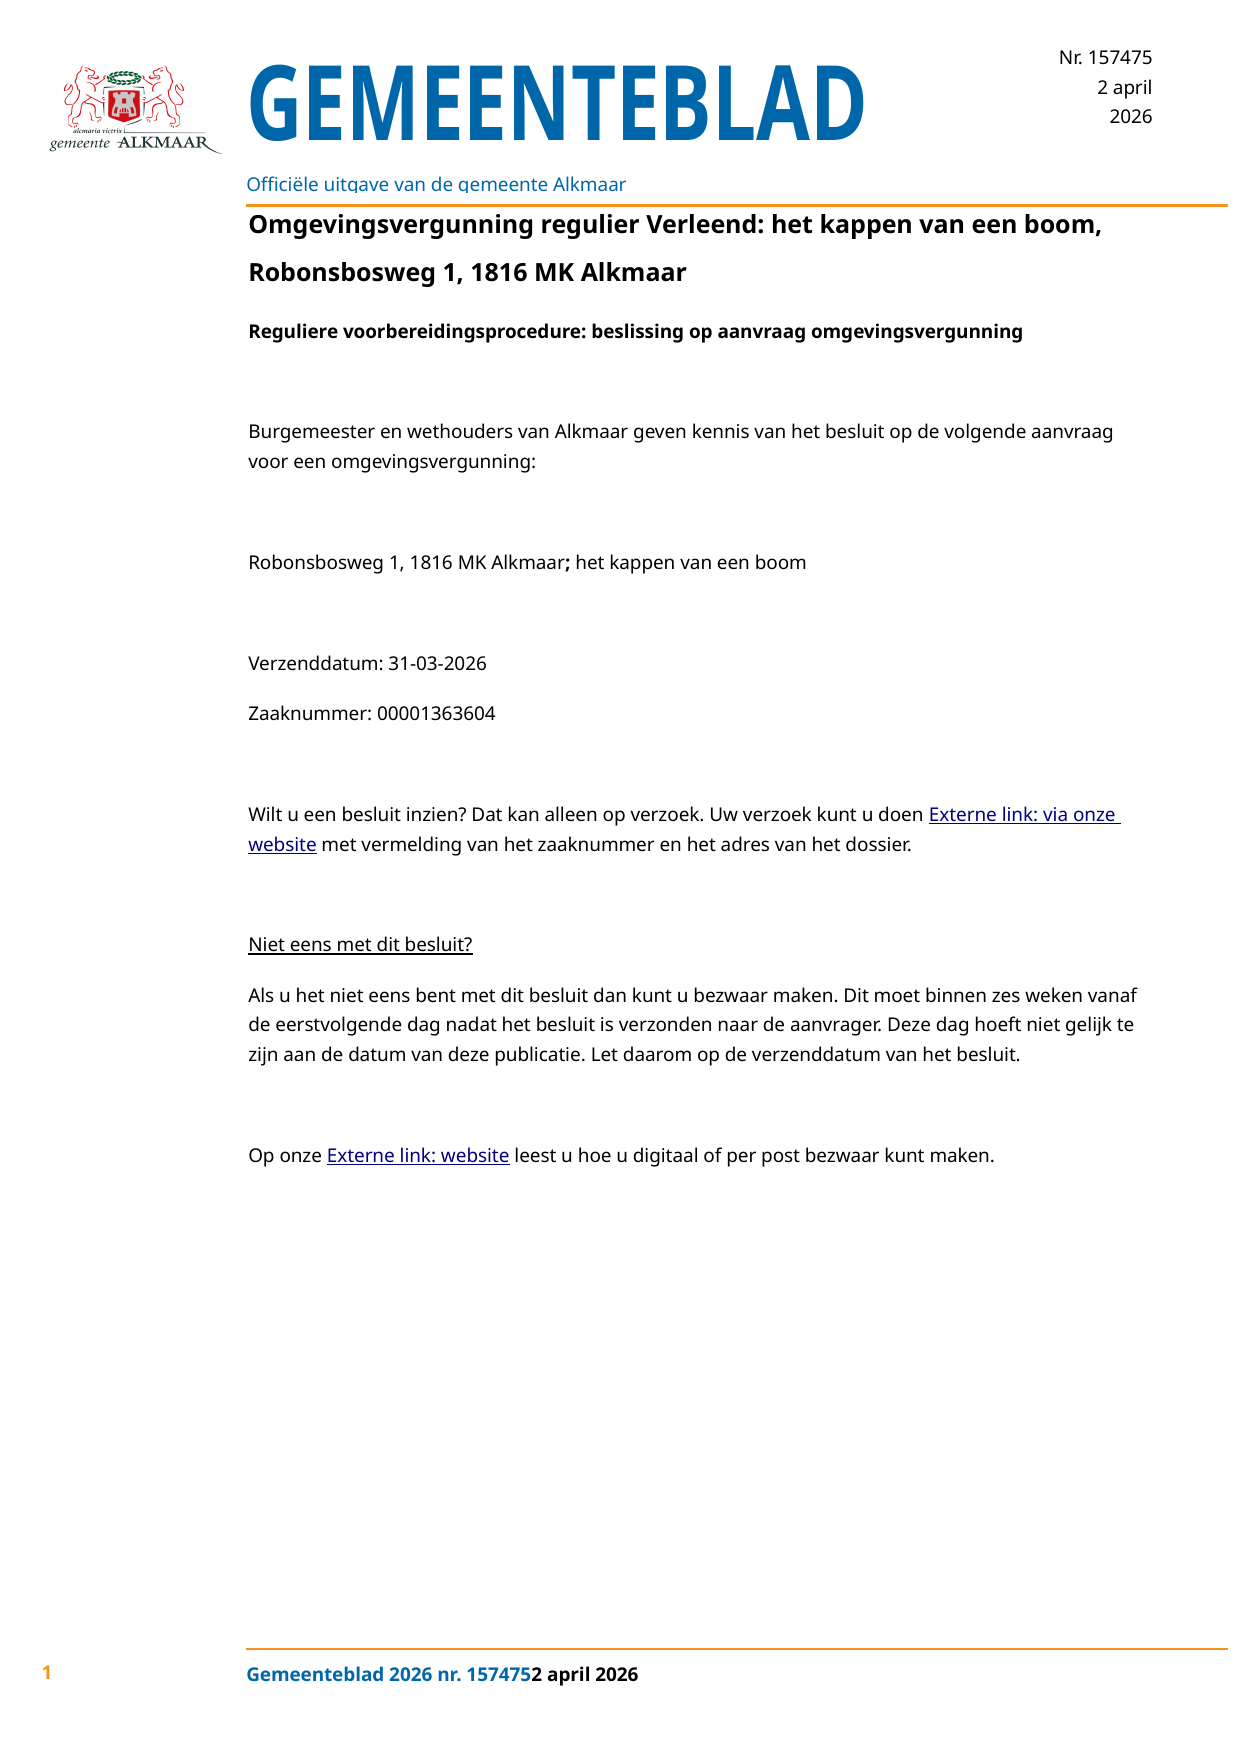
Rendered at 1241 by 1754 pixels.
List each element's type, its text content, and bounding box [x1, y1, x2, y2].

text Op onze Externe link: website leest u hoe u digitaal of per post bezwaar kunt maken. [248, 1142, 1152, 1168]
text Burgemeester en wethouders van Alkmaar geven kennis van het besluit op de volgende aanvraag voor een omgevingsvergunning: [248, 419, 1152, 474]
text Als u het niet eens bent met dit besluit dan kunt u bezwaar maken. Dit moet binnen zes weken vanaf de eerstvolgende dag nadat het besluit is verzonden naar de aanvrager. Deze dag hoeft niet gelijk te zijn aan de datum van deze publicatie. Let daarom op de verzenddatum van het besluit. [248, 982, 1152, 1067]
text Niet eens met dit besluit? [248, 932, 1152, 957]
text Zaaknummer: 00001363604 [248, 700, 1152, 726]
picture [41, 47, 231, 172]
text Omgevingsvergunning regulier Verleend: het kappen van een boom, Robonsbosweg 1, 1816 MK Alkmaar [248, 207, 1152, 288]
text Reguliere voorbereidingsprocedure: beslissing op aanvraag omgevingsvergunning [248, 318, 1152, 344]
text Robonsbosweg 1, 1816 MK Alkmaar; het kappen van een boom [248, 549, 1152, 575]
text Verzenddatum: 31-03-2026 [248, 650, 1152, 676]
text Wilt u een besluit inzien? Dat kan alleen op verzoek. Uw verzoek kunt u doen Externe link: via onze website met vermelding van het zaaknummer en het adres van het dossier. [248, 801, 1152, 857]
